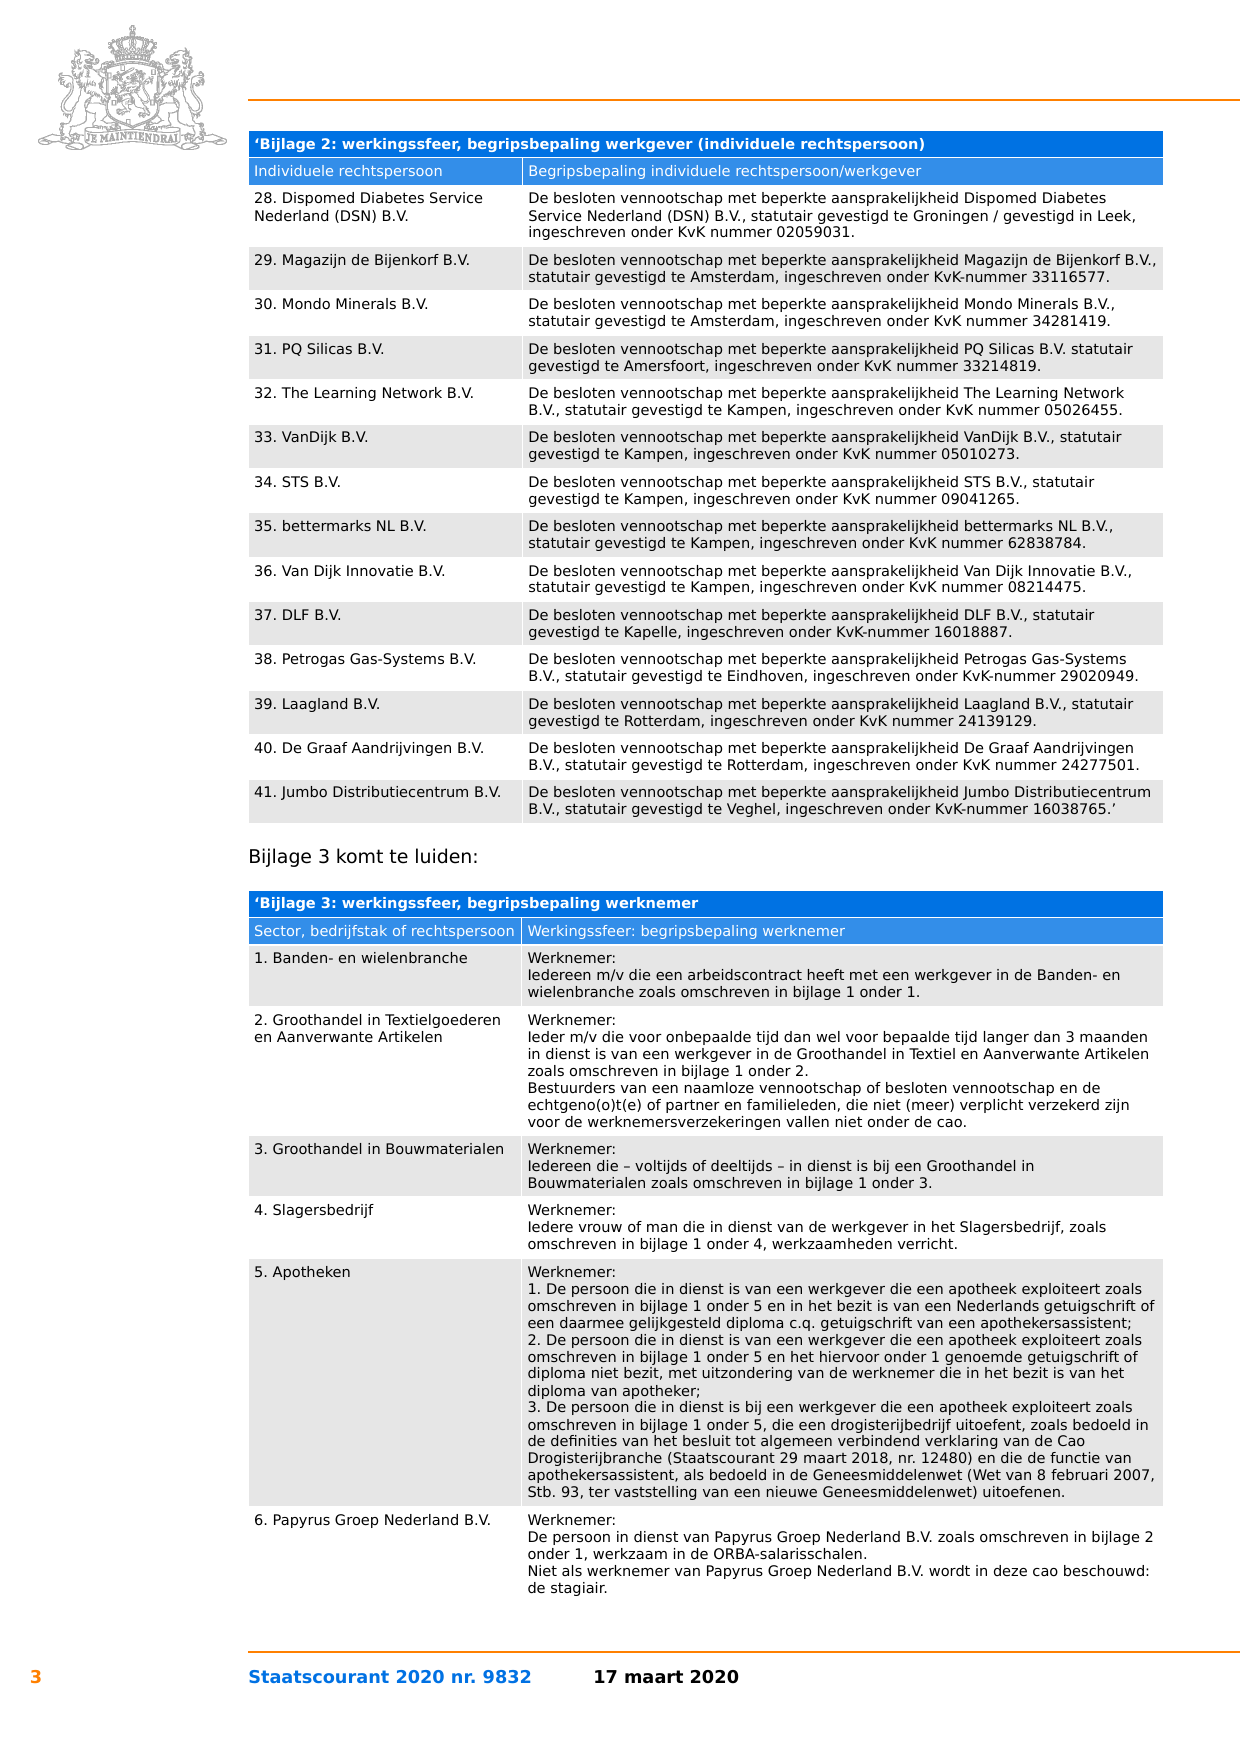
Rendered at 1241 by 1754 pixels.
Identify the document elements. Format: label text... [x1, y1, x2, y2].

table_cell Werknemer: Iedereen m/v die een arbeidscontract heeft met een werkgever in de Banden- en wielenbranche zoals omschreven in bijlage 1 onder 1. [522, 946, 1163, 1006]
table_header ‘Bijlage 2: werkingssfeer, begripsbepaling werkgever (individuele rechtspersoon) [249, 131, 1163, 157]
table_cell 31. PQ Silicas B.V. [249, 336, 522, 379]
table_cell 38. Petrogas Gas-Systems B.V. [249, 646, 522, 690]
table_cell Werknemer: De persoon in dienst van Papyrus Groep Nederland B.V. zoals omschreven in bijlage 2 onder 1, werkzaam in de ORBA-salarisschalen. Niet als werknemer van Papyrus Groep Nederland B.V. wordt in deze cao beschouwd: de stagiair. [522, 1507, 1163, 1601]
table_cell De besloten vennootschap met beperkte aansprakelijkheid Jumbo Distributiecentrum B.V., statutair gevestigd te Veghel, ingeschreven onder KvK-nummer 16038765.’ [523, 780, 1163, 823]
table_cell Werknemer: Iedere vrouw of man die in dienst van de werkgever in het Slagersbedrijf, zoals omschreven in bijlage 1 onder 4, werkzaamheden verricht. [522, 1198, 1163, 1258]
table_cell Individuele rechtspersoon [249, 158, 522, 185]
table_cell De besloten vennootschap met beperkte aansprakelijkheid PQ Silicas B.V. statutair gevestigd te Amersfoort, ingeschreven onder KvK nummer 33214819. [523, 336, 1163, 379]
text Bijlage 3 komt te luiden: [248, 846, 1163, 868]
table_cell 35. bettermarks NL B.V. [249, 513, 522, 557]
table_cell 36. Van Dijk Innovatie B.V. [249, 558, 522, 601]
table_cell Werknemer: 1. De persoon die in dienst is van een werkgever die een apotheek exploiteert zoals omschreven in bijlage 1 onder 5 en in het bezit is van een Nederlands getuigschrift of een daarmee gelijkgesteld diploma c.q. getuigschrift van een apothekersassistent; 2. De persoon die in dienst is van een werkgever die een apotheek exploiteert zoals omschreven in bijlage 1 onder 5 en het hiervoor onder 1 genoemde getuigschrift of diploma niet bezit, met uitzondering van de werknemer die in het bezit is van het diploma van apotheker; 3. De persoon die in dienst is bij een werkgever die een apotheek exploiteert zoals omschreven in bijlage 1 onder 5, die een drogisterijbedrijf uitoefent, zoals bedoeld in de definities van het besluit tot algemeen verbindend verklaring van de Cao Drogisterijbranche (Staatscourant 29 maart 2018, nr. 12480) en die de functie van apothekersassistent, als bedoeld in de Geneesmiddelenwet (Wet van 8 februari 2007, Stb. 93, ter vaststelling van een nieuwe Geneesmiddelenwet) uitoefenen. [522, 1259, 1163, 1506]
table_cell De besloten vennootschap met beperkte aansprakelijkheid Laagland B.V., statutair gevestigd te Rotterdam, ingeschreven onder KvK nummer 24139129. [523, 691, 1163, 734]
table_cell 2. Groothandel in Textielgoederen en Aanverwante Artikelen [249, 1007, 521, 1135]
table_cell De besloten vennootschap met beperkte aansprakelijkheid Petrogas Gas-Systems B.V., statutair gevestigd te Eindhoven, ingeschreven onder KvK-nummer 29020949. [523, 646, 1163, 690]
table_cell 30. Mondo Minerals B.V. [249, 291, 522, 335]
table_cell De besloten vennootschap met beperkte aansprakelijkheid DLF B.V., statutair gevestigd te Kapelle, ingeschreven onder KvK-nummer 16018887. [523, 602, 1163, 645]
table_cell De besloten vennootschap met beperkte aansprakelijkheid De Graaf Aandrijvingen B.V., statutair gevestigd te Rotterdam, ingeschreven onder KvK nummer 24277501. [523, 735, 1163, 778]
table_cell De besloten vennootschap met beperkte aansprakelijkheid VanDijk B.V., statutair gevestigd te Kampen, ingeschreven onder KvK nummer 05010273. [523, 425, 1163, 468]
table_cell De besloten vennootschap met beperkte aansprakelijkheid Magazijn de Bijenkorf B.V., statutair gevestigd te Amsterdam, ingeschreven onder KvK-nummer 33116577. [523, 247, 1163, 290]
table_cell 34. STS B.V. [249, 469, 522, 512]
table_cell De besloten vennootschap met beperkte aansprakelijkheid Mondo Minerals B.V., statutair gevestigd te Amsterdam, ingeschreven onder KvK nummer 34281419. [523, 291, 1163, 335]
table_cell De besloten vennootschap met beperkte aansprakelijkheid Dispomed Diabetes Service Nederland (DSN) B.V., statutair gevestigd te Groningen / gevestigd in Leek, ingeschreven onder KvK nummer 02059031. [523, 186, 1163, 246]
table_cell Begripsbepaling individuele rechtspersoon/werkgever [523, 158, 1163, 185]
table_cell 4. Slagersbedrijf [249, 1198, 521, 1258]
table_cell De besloten vennootschap met beperkte aansprakelijkheid bettermarks NL B.V., statutair gevestigd te Kampen, ingeschreven onder KvK nummer 62838784. [523, 513, 1163, 557]
table_cell 40. De Graaf Aandrijvingen B.V. [249, 735, 522, 778]
table_cell De besloten vennootschap met beperkte aansprakelijkheid STS B.V., statutair gevestigd te Kampen, ingeschreven onder KvK nummer 09041265. [523, 469, 1163, 512]
table_cell 3. Groothandel in Bouwmaterialen [249, 1136, 521, 1196]
table_cell De besloten vennootschap met beperkte aansprakelijkheid The Learning Network B.V., statutair gevestigd te Kampen, ingeschreven onder KvK nummer 05026455. [523, 380, 1163, 423]
table_cell 29. Magazijn de Bijenkorf B.V. [249, 247, 522, 290]
picture [38, 25, 227, 150]
table_cell 5. Apotheken [249, 1259, 521, 1506]
table_cell Werknemer: Iedereen die – voltijds of deeltijds – in dienst is bij een Groothandel in Bouwmaterialen zoals omschreven in bijlage 1 onder 3. [522, 1136, 1163, 1196]
table_cell 33. VanDijk B.V. [249, 425, 522, 468]
table_header ‘Bijlage 3: werkingssfeer, begripsbepaling werknemer [249, 891, 1163, 917]
table_cell De besloten vennootschap met beperkte aansprakelijkheid Van Dijk Innovatie B.V., statutair gevestigd te Kampen, ingeschreven onder KvK nummer 08214475. [523, 558, 1163, 601]
table_cell Sector, bedrijfstak of rechtspersoon [249, 918, 521, 944]
table_cell 1. Banden- en wielenbranche [249, 946, 521, 1006]
table_cell 6. Papyrus Groep Nederland B.V. [249, 1507, 521, 1601]
table_cell Werkingssfeer: begripsbepaling werknemer [522, 918, 1163, 944]
table_cell 28. Dispomed Diabetes Service Nederland (DSN) B.V. [249, 186, 522, 246]
table_cell 41. Jumbo Distributiecentrum B.V. [249, 780, 522, 823]
table_cell 32. The Learning Network B.V. [249, 380, 522, 423]
table_cell 37. DLF B.V. [249, 602, 522, 645]
table_cell Werknemer: Ieder m/v die voor onbepaalde tijd dan wel voor bepaalde tijd langer dan 3 maanden in dienst is van een werkgever in de Groothandel in Textiel en Aanverwante Artikelen zoals omschreven in bijlage 1 onder 2. Bestuurders van een naamloze vennootschap of besloten vennootschap en de echtgeno(o)t(e) of partner en familieleden, die niet (meer) verplicht verzekerd zijn voor de werknemersverzekeringen vallen niet onder de cao. [522, 1007, 1163, 1135]
table_cell 39. Laagland B.V. [249, 691, 522, 734]
